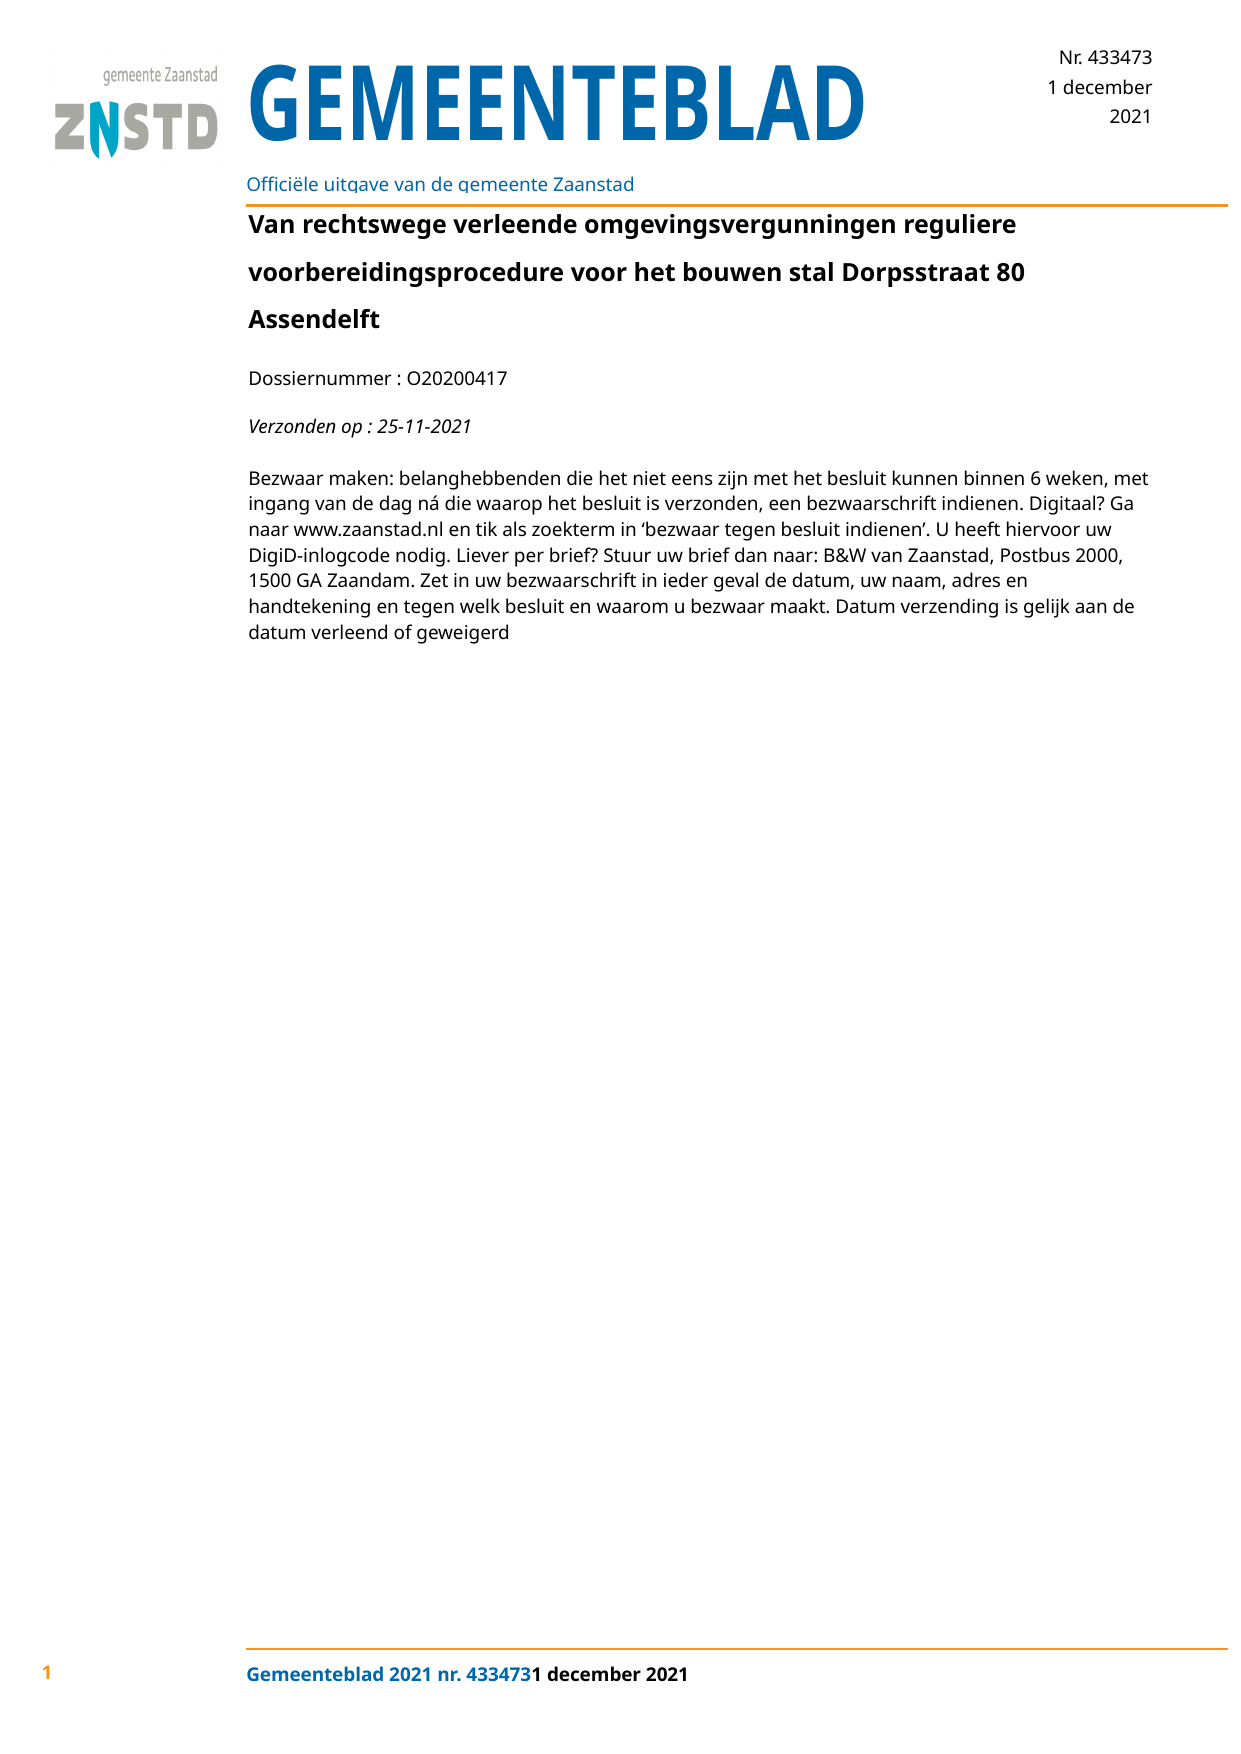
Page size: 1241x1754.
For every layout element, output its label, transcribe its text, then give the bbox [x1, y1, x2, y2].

text Dossiernummer : O20200417 [248, 366, 1152, 391]
text Bezwaar maken: belanghebbenden die het niet eens zijn met het besluit kunnen binnen 6 weken, met ingang van de dag ná die waarop het besluit is verzonden, een bezwaarschrift indienen. Digitaal? Ga naar www.zaanstad.nl en tik als zoekterm in ‘bezwaar tegen besluit indienen’. U heeft hiervoor uw DigiD-inlogcode nodig. Liever per brief? Stuur uw brief dan naar: B&W van Zaanstad, Postbus 2000, 1500 GA Zaandam. Zet in uw bezwaarschrift in ieder geval de datum, uw naam, adres en handtekening en tegen welk besluit en waarom u bezwaar maakt. Datum verzending is gelijk aan de datum verleend of geweigerd [248, 465, 1152, 645]
text Verzonden op : 25-11-2021 [248, 413, 1152, 439]
text Van rechtswege verleende omgevingsvergunningen reguliere voorbereidingsprocedure voor het bouwen stal Dorpsstraat 80 Assendelft [248, 207, 1152, 336]
picture [41, 47, 231, 172]
